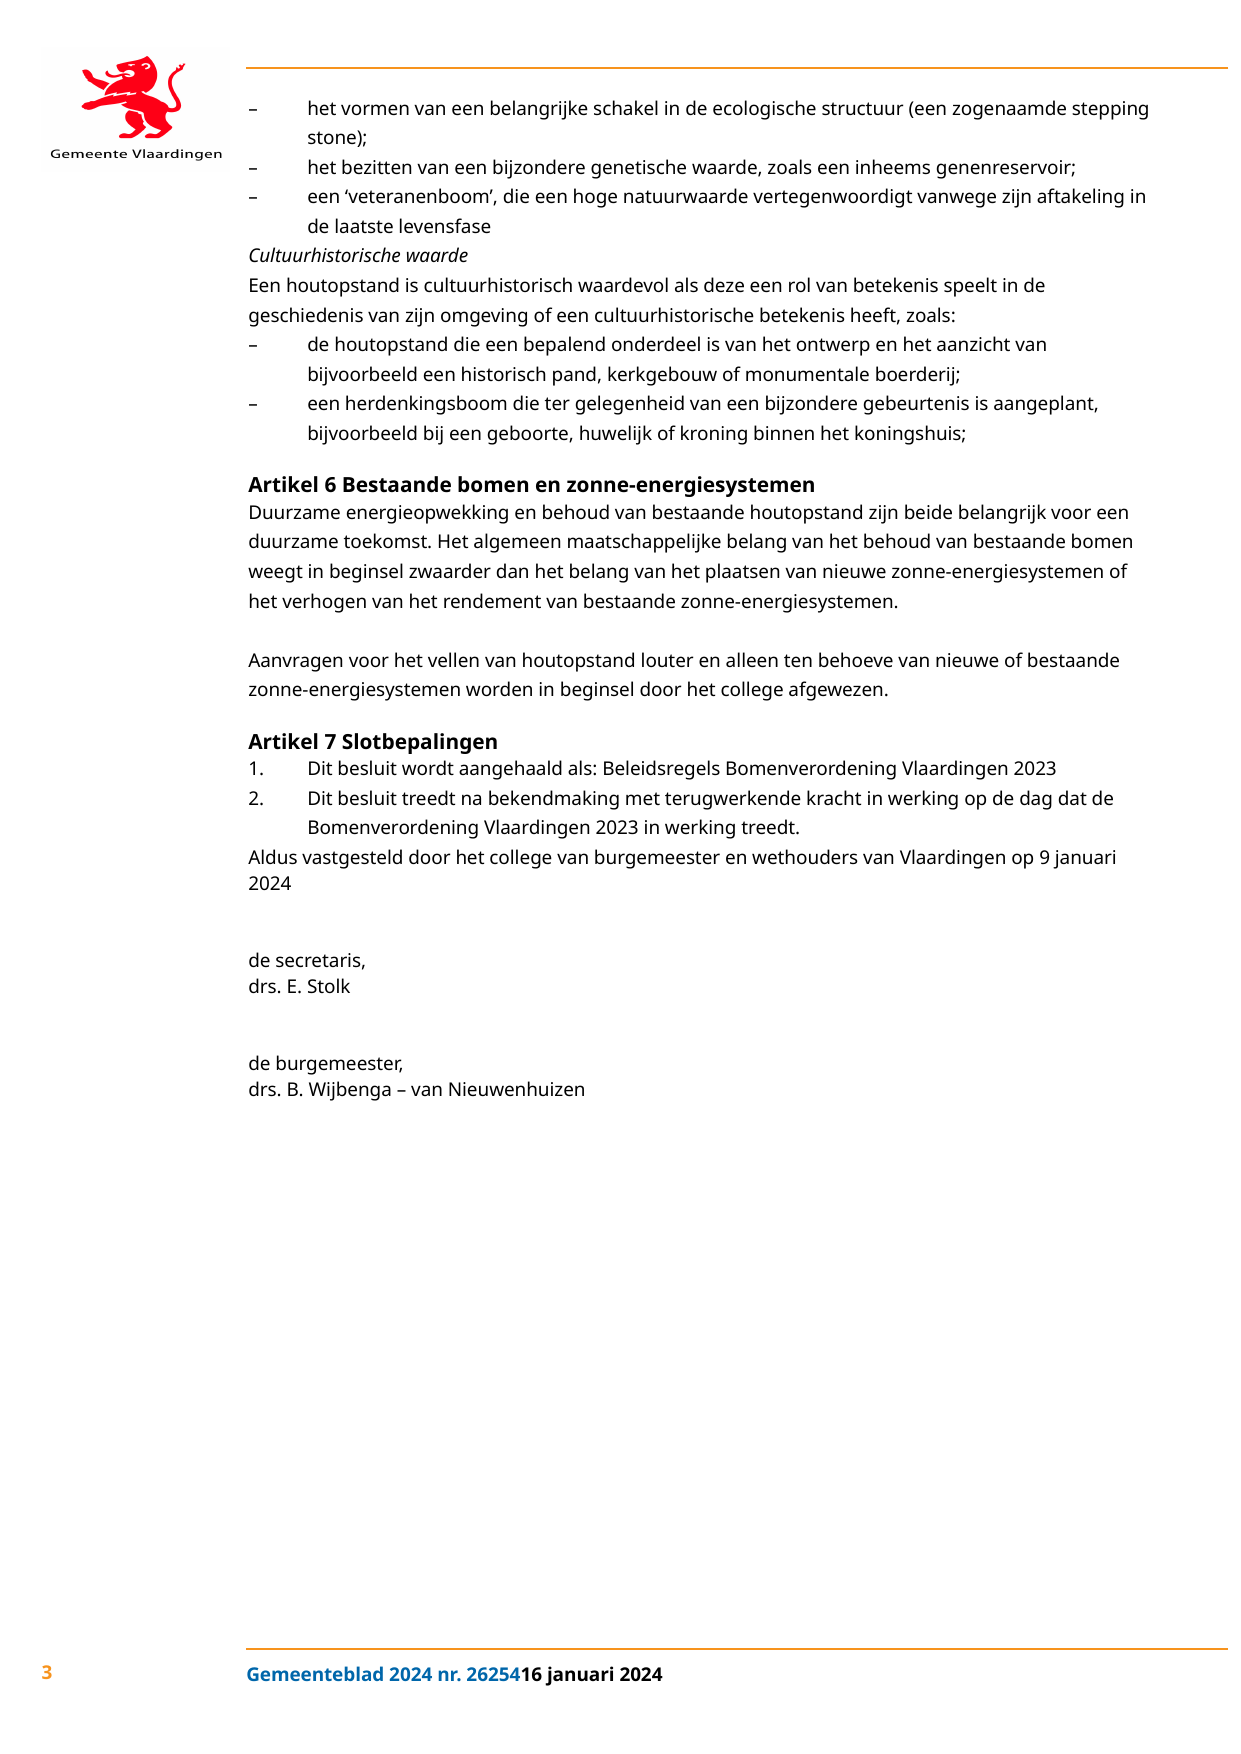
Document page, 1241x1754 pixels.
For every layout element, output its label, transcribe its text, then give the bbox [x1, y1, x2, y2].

picture [41, 47, 231, 172]
text de secretaris, [248, 947, 1152, 973]
text de burgemeester, [248, 1050, 1152, 1076]
list een ‘veteranenboom’, die een hoge natuurwaarde vertegenwoordigt vanwege zijn aftakeling in de laatste levensfase [248, 183, 1152, 239]
text Artikel 7 Slotbepalingen [248, 727, 1152, 755]
list het bezitten van een bijzondere genetische waarde, zoals een inheems genenreservoir; [248, 154, 1152, 180]
text drs. B. Wijbenga – van Nieuwenhuizen [248, 1076, 1152, 1101]
text Aldus vastgesteld door het college van burgemeester en wethouders van Vlaardingen op 9 januari 2024 [248, 844, 1152, 896]
text Een houtopstand is cultuurhistorisch waardevol als deze een rol van betekenis speelt in de geschiedenis van zijn omgeving of een cultuurhistorische betekenis heeft, zoals: [248, 272, 1152, 328]
list Dit besluit wordt aangehaald als: Beleidsregels Bomenverordening Vlaardingen 2023 [248, 755, 1152, 781]
list Dit besluit treedt na bekendmaking met terugwerkende kracht in werking op de dag dat de Bomenverordening Vlaardingen 2023 in werking treedt. [248, 785, 1152, 840]
text Artikel 6 Bestaande bomen en zonne-energiesystemen [248, 471, 1152, 499]
list de houtopstand die een bepalend onderdeel is van het ontwerp en het aanzicht van bijvoorbeeld een historisch pand, kerkgebouw of monumentale boerderij; [248, 331, 1152, 387]
text Cultuurhistorische waarde [248, 243, 1152, 268]
text Aanvragen voor het vellen van houtopstand louter en alleen ten behoeve van nieuwe of bestaande zonne-energiesystemen worden in beginsel door het college afgewezen. [248, 647, 1152, 702]
list het vormen van een belangrijke schakel in de ecologische structuur (een zogenaamde stepping stone); [248, 95, 1152, 150]
text Duurzame energieopwekking en behoud van bestaande houtopstand zijn beide belangrijk voor een duurzame toekomst. Het algemeen maatschappelijke belang van het behoud van bestaande bomen weegt in beginsel zwaarder dan het belang van het plaatsen van nieuwe zonne-energiesystemen of het verhogen van het rendement van bestaande zonne-energiesystemen. [248, 499, 1152, 613]
list een herdenkingsboom die ter gelegenheid van een bijzondere gebeurtenis is aangeplant, bijvoorbeeld bij een geboorte, huwelijk of kroning binnen het koningshuis; [248, 391, 1152, 446]
text drs. E. Stolk [248, 973, 1152, 998]
